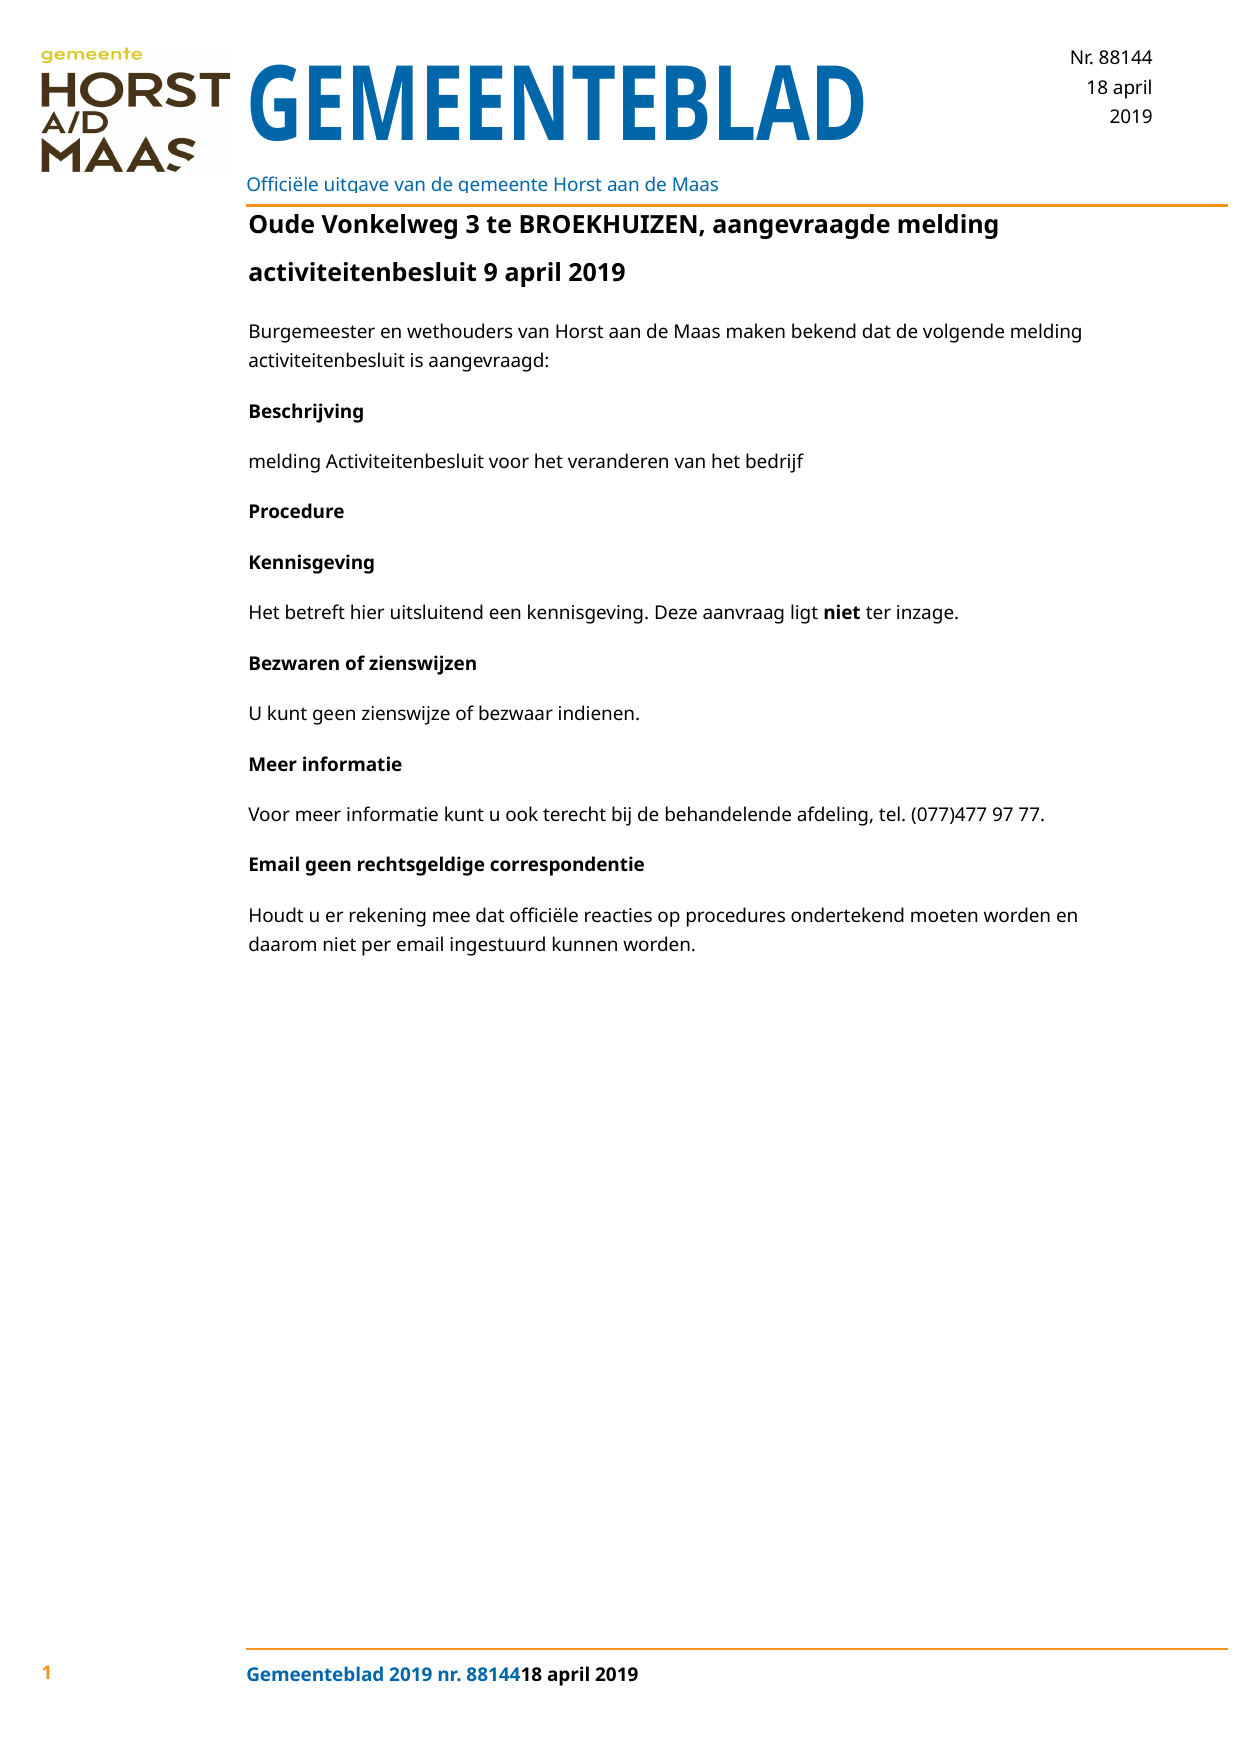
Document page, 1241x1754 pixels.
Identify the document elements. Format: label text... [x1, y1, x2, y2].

text Meer informatie [248, 751, 1152, 777]
text Voor meer informatie kunt u ook terecht bij de behandelende afdeling, tel. (077)477 97 77. [248, 801, 1152, 827]
picture [41, 47, 231, 172]
text Houdt u er rekening mee dat officiële reacties op procedures ondertekend moeten worden en daarom niet per email ingestuurd kunnen worden. [248, 902, 1152, 957]
text Oude Vonkelweg 3 te BROEKHUIZEN, aangevraagde melding activiteitenbesluit 9 april 2019 [248, 207, 1152, 288]
text U kunt geen zienswijze of bezwaar indienen. [248, 700, 1152, 726]
text Het betreft hier uitsluitend een kennisgeving. Deze aanvraag ligt niet ter inzage. [248, 599, 1152, 625]
text melding Activiteitenbesluit voor het veranderen van het bedrijf [248, 448, 1152, 474]
text Procedure [248, 499, 1152, 524]
text Email geen rechtsgeldige correspondentie [248, 852, 1152, 877]
text Kennisgeving [248, 549, 1152, 575]
text Beschrijving [248, 398, 1152, 424]
text Burgemeester en wethouders van Horst aan de Maas maken bekend dat de volgende melding activiteitenbesluit is aangevraagd: [248, 318, 1152, 373]
text Bezwaren of zienswijzen [248, 650, 1152, 676]
